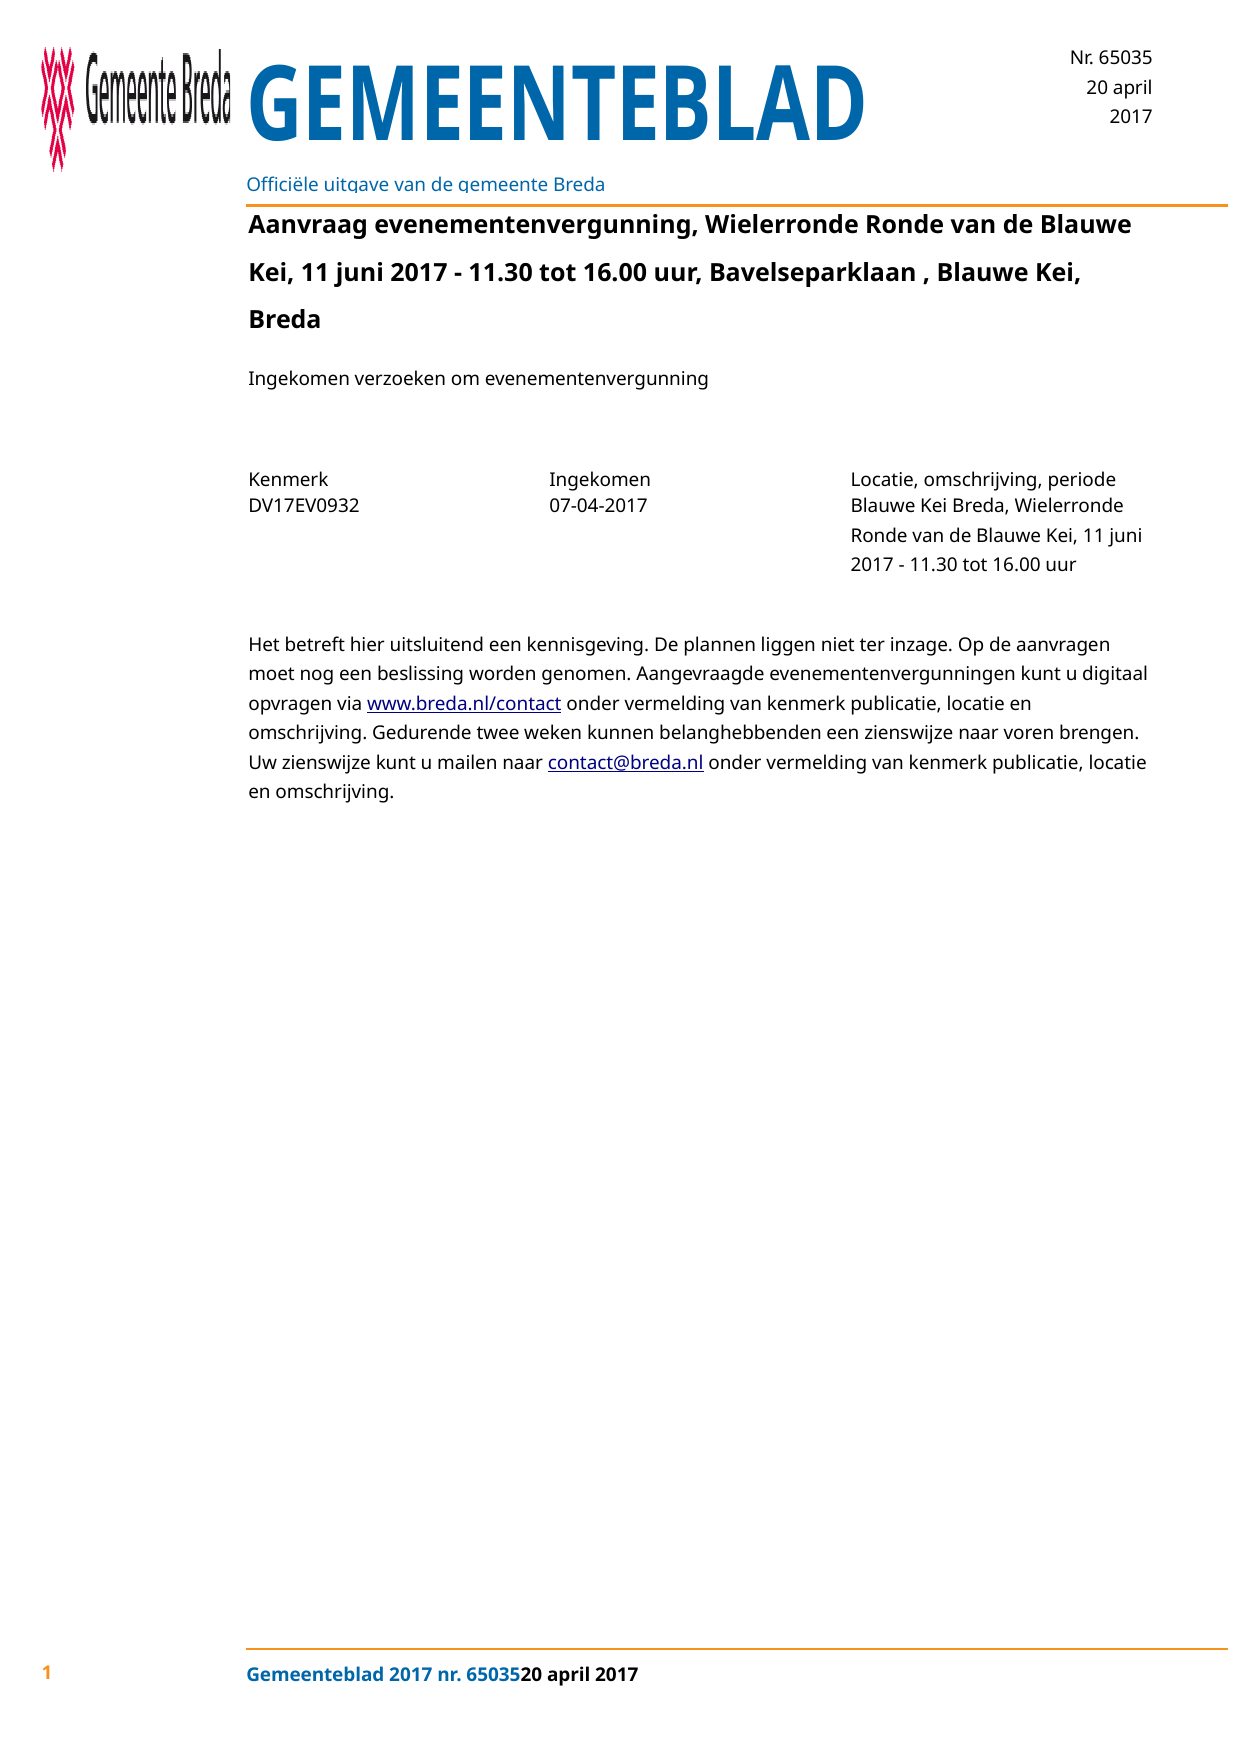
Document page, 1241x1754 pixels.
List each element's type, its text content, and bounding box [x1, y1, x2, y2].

table_cell DV17EV0932 [248, 492, 549, 577]
text Het betreft hier uitsluitend een kennisgeving. De plannen liggen niet ter inzage. Op de aanvragen moet nog een beslissing worden genomen. Aangevraagde evenementenvergunningen kunt u digitaal opvragen via www.breda.nl/contact onder vermelding van kenmerk publicatie, locatie en omschrijving. Gedurende twee weken kunnen belanghebbenden een zienswijze naar voren brengen. Uw zienswijze kunt u mailen naar contact@breda.nl onder vermelding van kenmerk publicatie, locatie en omschrijving. [248, 631, 1152, 804]
text Aanvraag evenementenvergunning, Wielerronde Ronde van de Blauwe Kei, 11 juni 2017 - 11.30 tot 16.00 uur, Bavelseparklaan , Blauwe Kei, Breda [248, 207, 1152, 336]
table_cell Blauwe Kei Breda, Wielerronde Ronde van de Blauwe Kei, 11 juni 2017 - 11.30 tot 16.00 uur [850, 492, 1152, 577]
text Ingekomen verzoeken om evenementenvergunning [248, 366, 1152, 391]
table_cell 07-04-2017 [549, 492, 850, 577]
table_header Kenmerk [248, 466, 549, 492]
table_header Locatie, omschrijving, periode [850, 466, 1152, 492]
table_header Ingekomen [549, 466, 850, 492]
picture [41, 47, 231, 172]
